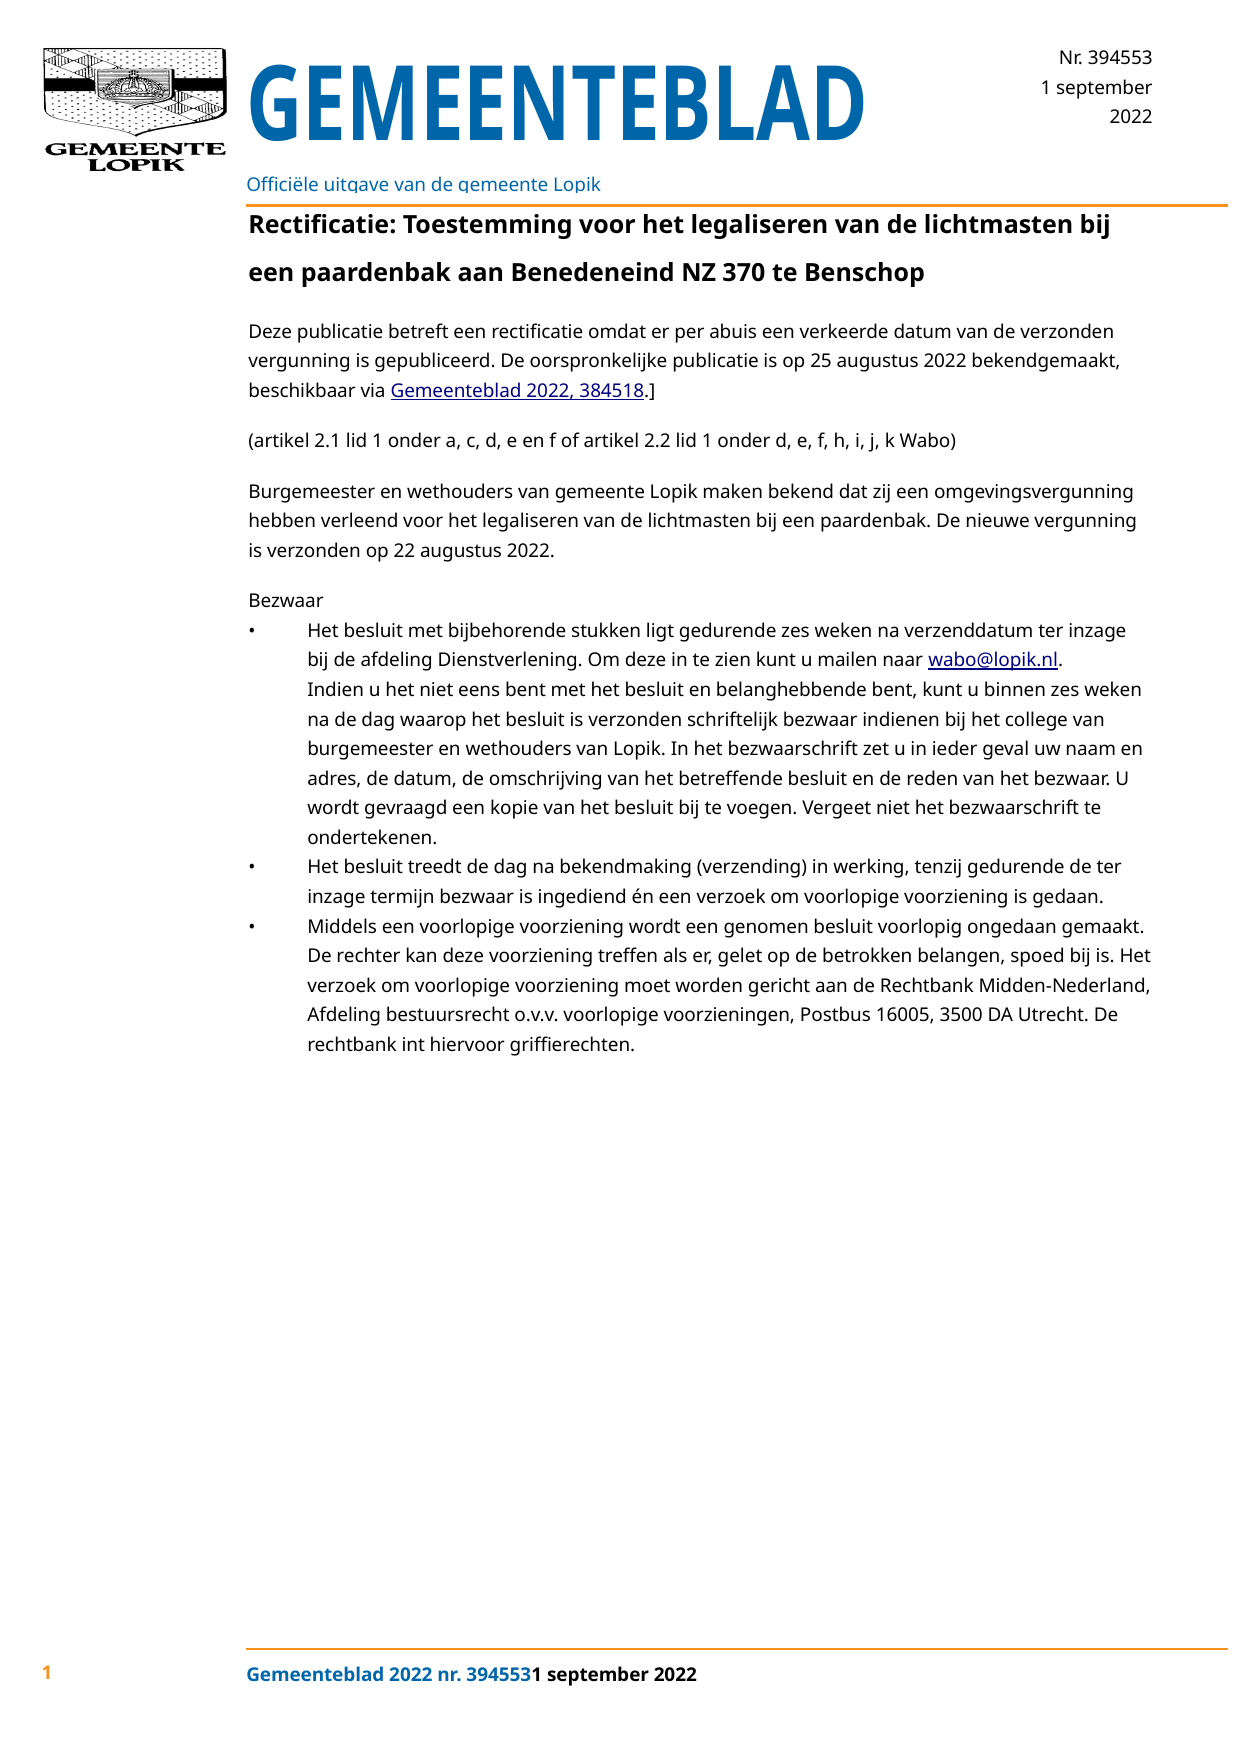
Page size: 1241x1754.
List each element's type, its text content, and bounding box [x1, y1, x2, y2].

text Burgemeester en wethouders van gemeente Lopik maken bekend dat zij een omgevingsvergunning hebben verleend voor het legaliseren van de lichtmasten bij een paardenbak. De nieuwe vergunning is verzonden op 22 augustus 2022. [248, 478, 1152, 563]
list Indien u het niet eens bent met het besluit en belanghebbende bent, kunt u binnen zes weken na de dag waarop het besluit is verzonden schriftelijk bezwaar indienen bij het college van burgemeester en wethouders van Lopik. In het bezwaarschrift zet u in ieder geval uw naam en adres, de datum, de omschrijving van het betreffende besluit en de reden van het bezwaar. U wordt gevraagd een kopie van het besluit bij te voegen. Vergeet niet het bezwaarschrift te ondertekenen. [248, 676, 1152, 850]
list Middels een voorlopige voorziening wordt een genomen besluit voorlopig ongedaan gemaakt. De rechter kan deze voorziening treffen als er, gelet op de betrokken belangen, spoed bij is. Het verzoek om voorlopige voorziening moet worden gericht aan de Rechtbank Midden-Nederland, Afdeling bestuursrecht o.v.v. voorlopige voorzieningen, Postbus 16005, 3500 DA Utrecht. De rechtbank int hiervoor griffierechten. [248, 913, 1152, 1057]
text Bezwaar [248, 587, 1152, 613]
text (artikel 2.1 lid 1 onder a, c, d, e en f of artikel 2.2 lid 1 onder d, e, f, h, i, j, k Wabo) [248, 427, 1152, 453]
text Deze publicatie betreft een rectificatie omdat er per abuis een verkeerde datum van de verzonden vergunning is gepubliceerd. De oorspronkelijke publicatie is op 25 augustus 2022 bekendgemaakt, beschikbaar via Gemeenteblad 2022, 384518.] [248, 318, 1152, 403]
text Rectificatie: Toestemming voor het legaliseren van de lichtmasten bij een paardenbak aan Benedeneind NZ 370 te Benschop [248, 207, 1152, 288]
list Het besluit treedt de dag na bekendmaking (verzending) in werking, tenzij gedurende de ter inzage termijn bezwaar is ingediend én een verzoek om voorlopige voorziening is gedaan. [248, 854, 1152, 909]
list Het besluit met bijbehorende stukken ligt gedurende zes weken na verzenddatum ter inzage bij de afdeling Dienstverlening. Om deze in te zien kunt u mailen naar wabo@lopik.nl. [248, 617, 1152, 672]
picture [41, 47, 231, 172]
